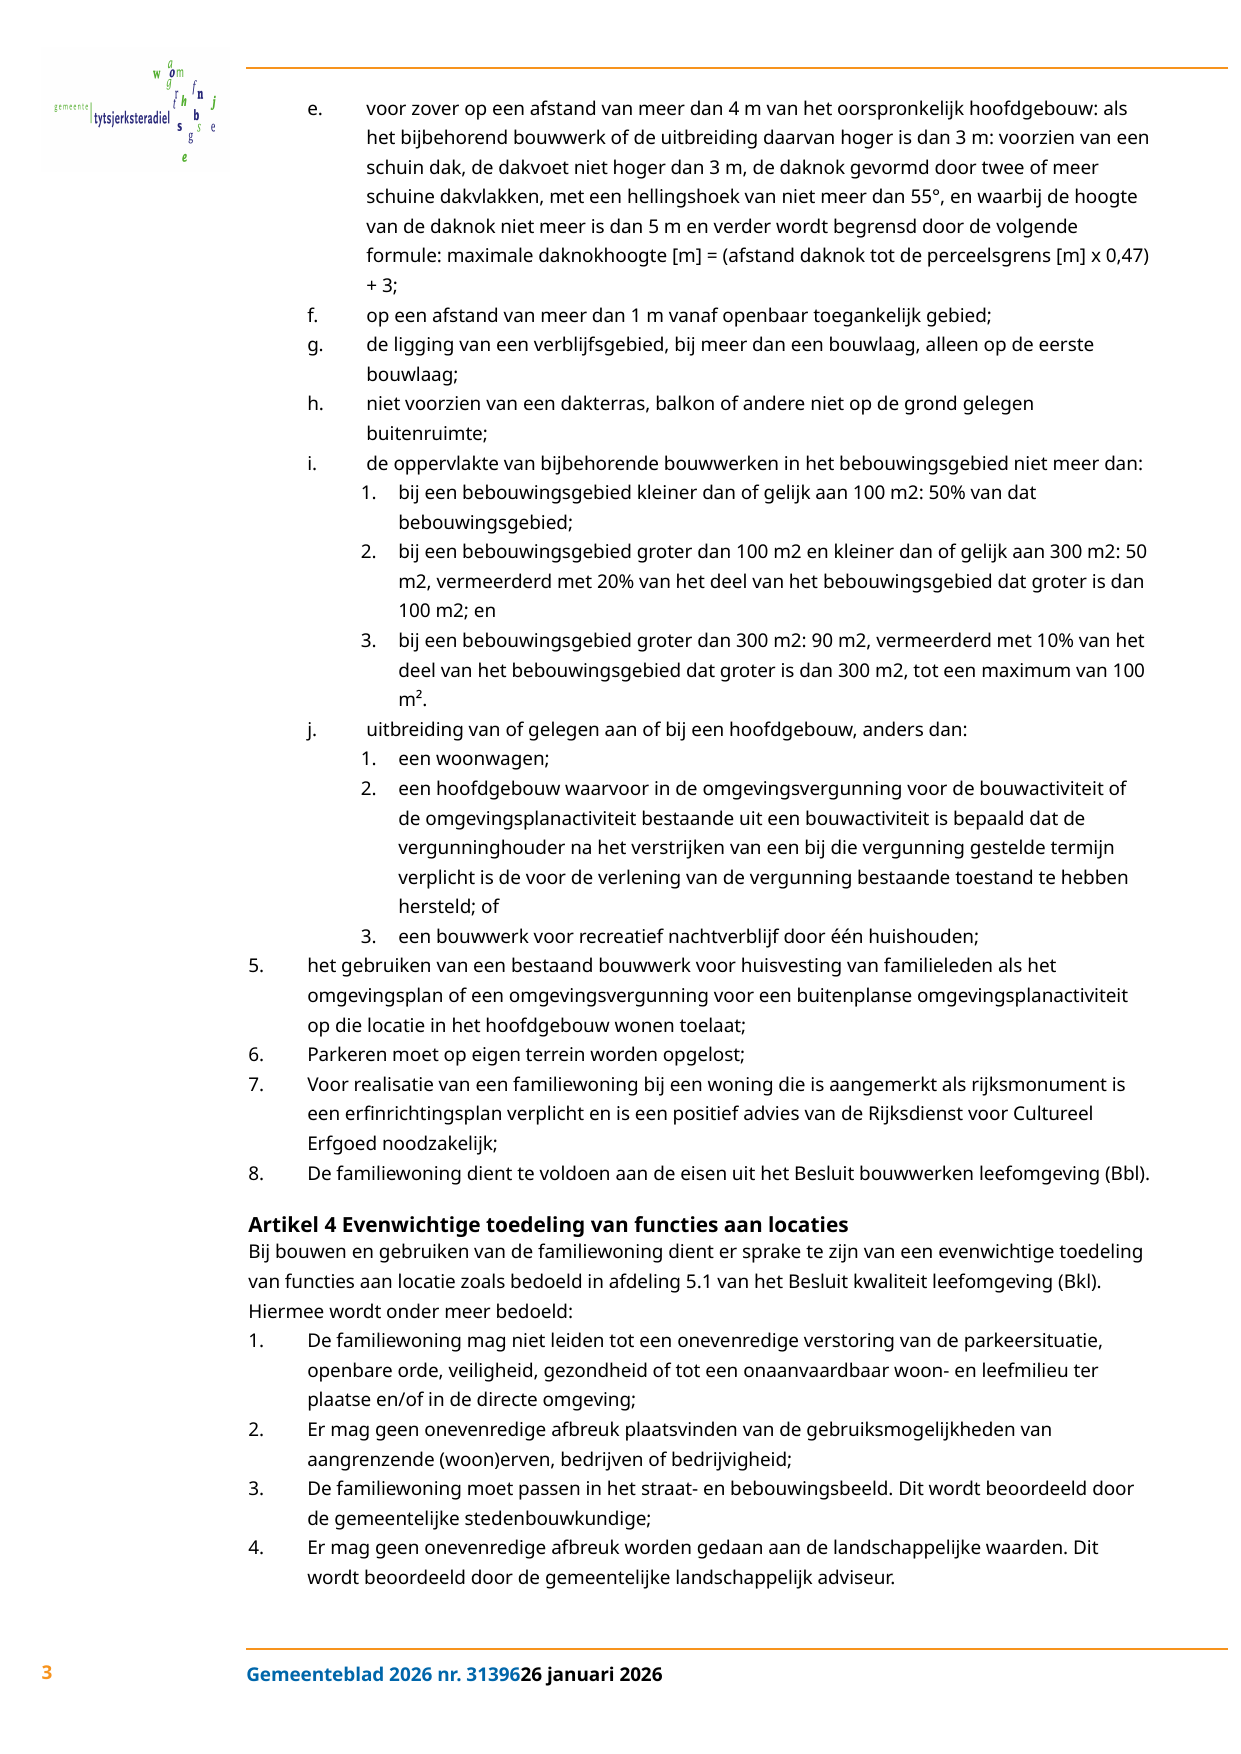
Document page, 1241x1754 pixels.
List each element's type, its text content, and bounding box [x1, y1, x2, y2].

list bij een bebouwingsgebied groter dan 100 m2 en kleiner dan of gelijk aan 300 m2: 50 m2, vermeerderd met 20% van het deel van het bebouwingsgebied dat groter is dan 100 m2; en [361, 538, 1152, 623]
list uitbreiding van of gelegen aan of bij een hoofdgebouw, anders dan: [307, 716, 1152, 742]
text Hiermee wordt onder meer bedoeld: [248, 1298, 1152, 1323]
picture [41, 47, 231, 172]
list een bouwwerk voor recreatief nachtverblijf door één huishouden; [361, 923, 1152, 949]
list Parkeren moet op eigen terrein worden opgelost; [248, 1041, 1152, 1067]
list De familiewoning mag niet leiden tot een onevenredige verstoring van de parkeersituatie, openbare orde, veiligheid, gezondheid of tot een onaanvaardbaar woon- en leefmilieu ter plaatse en/of in de directe omgeving; [248, 1327, 1152, 1412]
list voor zover op een afstand van meer dan 4 m van het oorspronkelijk hoofdgebouw: als het bijbehorend bouwwerk of de uitbreiding daarvan hoger is dan 3 m: voorzien van een schuin dak, de dakvoet niet hoger dan 3 m, de daknok gevormd door twee of meer schuine dakvlakken, met een hellingshoek van niet meer dan 55°, en waarbij de hoogte van de daknok niet meer is dan 5 m en verder wordt begrensd door de volgende formule: maximale daknokhoogte [m] = (afstand daknok tot de perceelsgrens [m] x 0,47) + 3; [307, 95, 1152, 298]
list de ligging van een verblijfsgebied, bij meer dan een bouwlaag, alleen op de eerste bouwlaag; [307, 331, 1152, 387]
list bij een bebouwingsgebied kleiner dan of gelijk aan 100 m2: 50% van dat bebouwingsgebied; [361, 479, 1152, 535]
text Artikel 4 Evenwichtige toedeling van functies aan locaties [248, 1210, 1152, 1239]
list op een afstand van meer dan 1 m vanaf openbaar toegankelijk gebied; [307, 302, 1152, 328]
list een woonwagen; [361, 746, 1152, 771]
list Voor realisatie van een familiewoning bij een woning die is aangemerkt als rijksmonument is een erfinrichtingsplan verplicht en is een positief advies van de Rijksdienst voor Cultureel Erfgoed noodzakelijk; [248, 1071, 1152, 1156]
list Er mag geen onevenredige afbreuk plaatsvinden van de gebruiksmogelijkheden van aangrenzende (woon)erven, bedrijven of bedrijvigheid; [248, 1416, 1152, 1471]
list De familiewoning dient te voldoen aan de eisen uit het Besluit bouwwerken leefomgeving (Bbl). [248, 1160, 1152, 1186]
text Bij bouwen en gebruiken van de familiewoning dient er sprake te zijn van een evenwichtige toedeling van functies aan locatie zoals bedoeld in afdeling 5.1 van het Besluit kwaliteit leefomgeving (Bkl). [248, 1239, 1152, 1294]
list Er mag geen onevenredige afbreuk worden gedaan aan de landschappelijke waarden. Dit wordt beoordeeld door de gemeentelijke landschappelijk adviseur. [248, 1534, 1152, 1590]
list De familiewoning moet passen in het straat- en bebouwingsbeeld. Dit wordt beoordeeld door de gemeentelijke stedenbouwkundige; [248, 1475, 1152, 1531]
list bij een bebouwingsgebied groter dan 300 m2: 90 m2, vermeerderd met 10% van het deel van het bebouwingsgebied dat groter is dan 300 m2, tot een maximum van 100 m². [361, 627, 1152, 712]
list het gebruiken van een bestaand bouwwerk voor huisvesting van familieleden als het omgevingsplan of een omgevingsvergunning voor een buitenplanse omgevingsplanactiviteit op die locatie in het hoofdgebouw wonen toelaat; [248, 953, 1152, 1038]
list de oppervlakte van bijbehorende bouwwerken in het bebouwingsgebied niet meer dan: [307, 450, 1152, 476]
list een hoofdgebouw waarvoor in de omgevingsvergunning voor de bouwactiviteit of de omgevingsplanactiviteit bestaande uit een bouwactiviteit is bepaald dat de vergunninghouder na het verstrijken van een bij die vergunning gestelde termijn verplicht is de voor de verlening van de vergunning bestaande toestand te hebben hersteld; of [361, 775, 1152, 919]
list niet voorzien van een dakterras, balkon of andere niet op de grond gelegen buitenruimte; [307, 391, 1152, 446]
